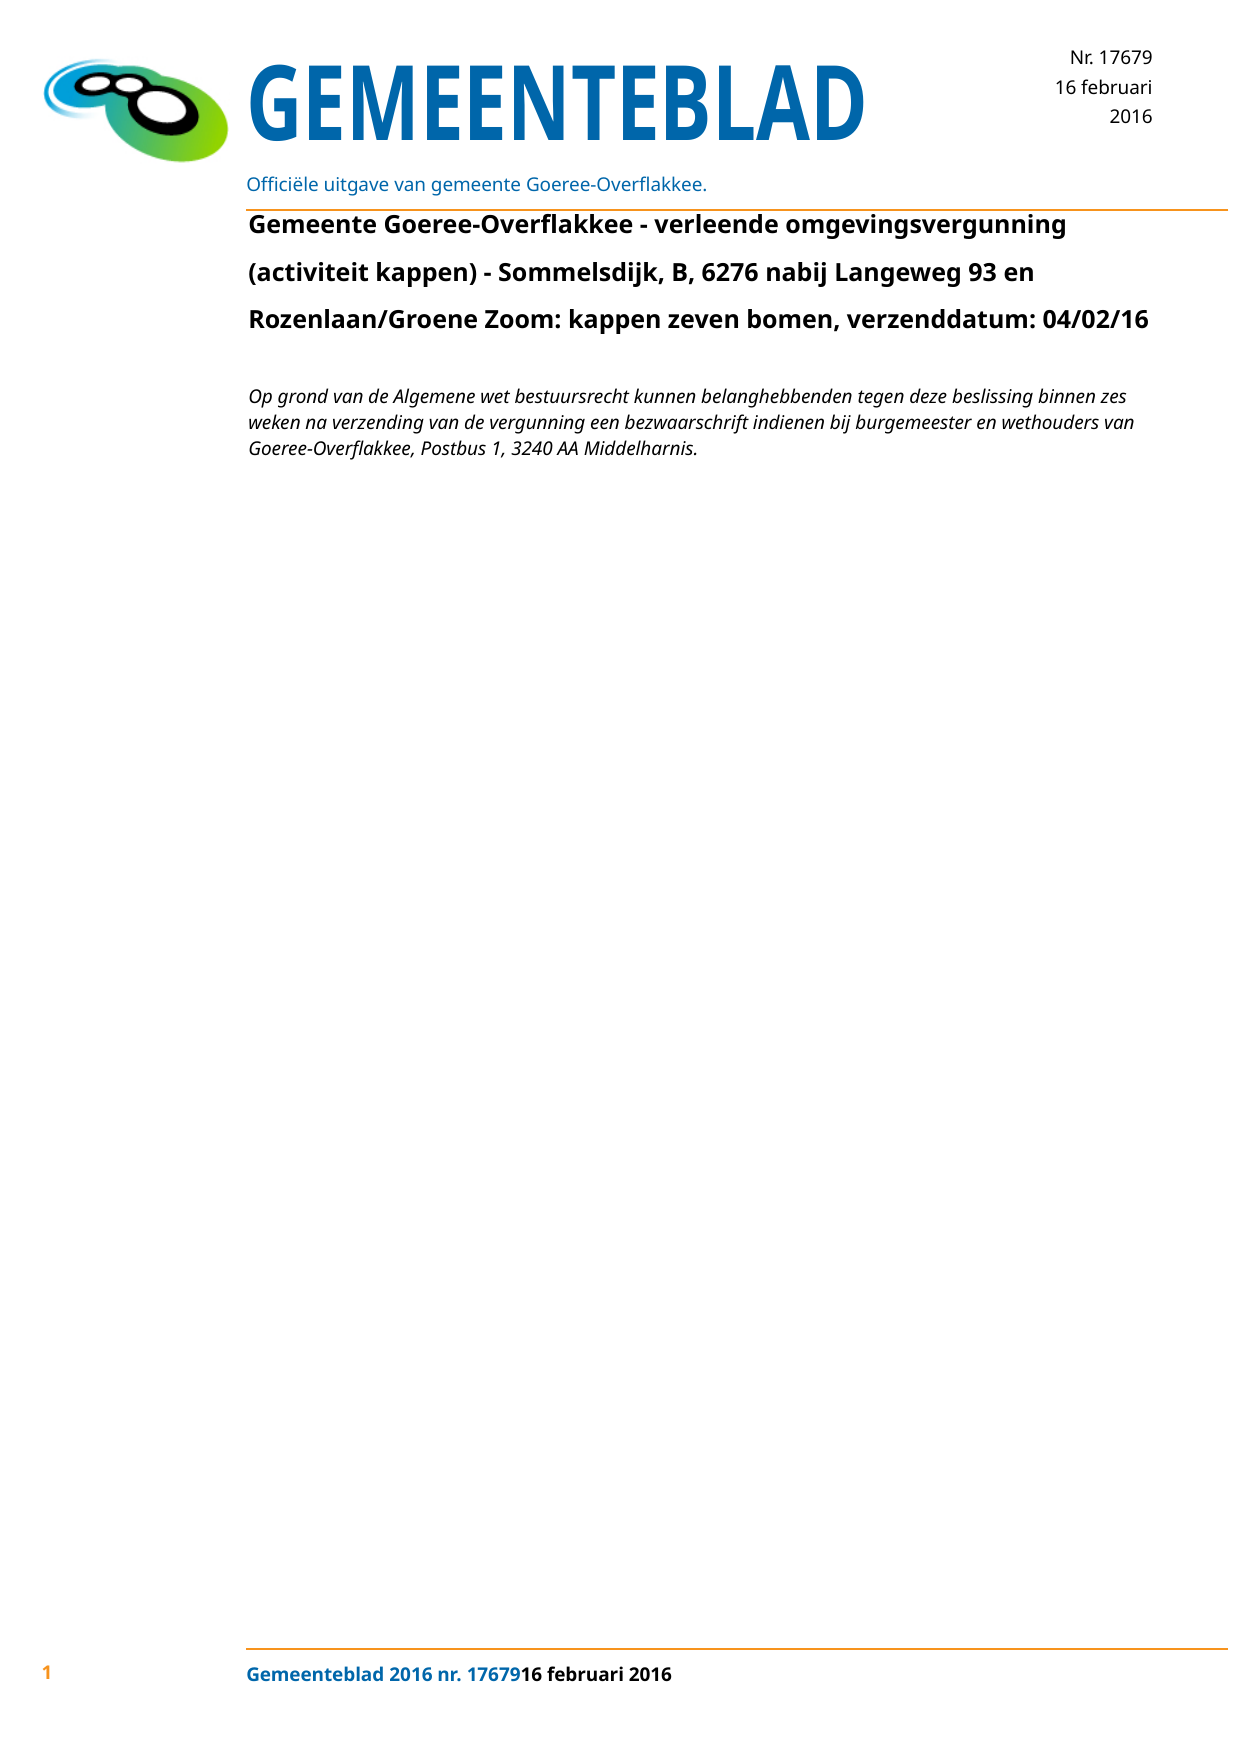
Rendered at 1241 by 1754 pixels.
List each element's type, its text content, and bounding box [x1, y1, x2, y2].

text Op grond van de Algemene wet bestuursrecht kunnen belanghebbenden tegen deze beslissing binnen zes weken na verzending van de vergunning een bezwaarschrift indienen bij burgemeester en wethouders van Goeree-Overflakkee, Postbus 1, 3240 AA Middelharnis. [248, 384, 1152, 461]
picture [41, 47, 231, 172]
text Gemeente Goeree-Overflakkee - verleende omgevingsvergunning (activiteit kappen) - Sommelsdijk, B, 6276 nabij Langeweg 93 en Rozenlaan/Groene Zoom: kappen zeven bomen, verzenddatum: 04/02/16 [248, 211, 1152, 336]
